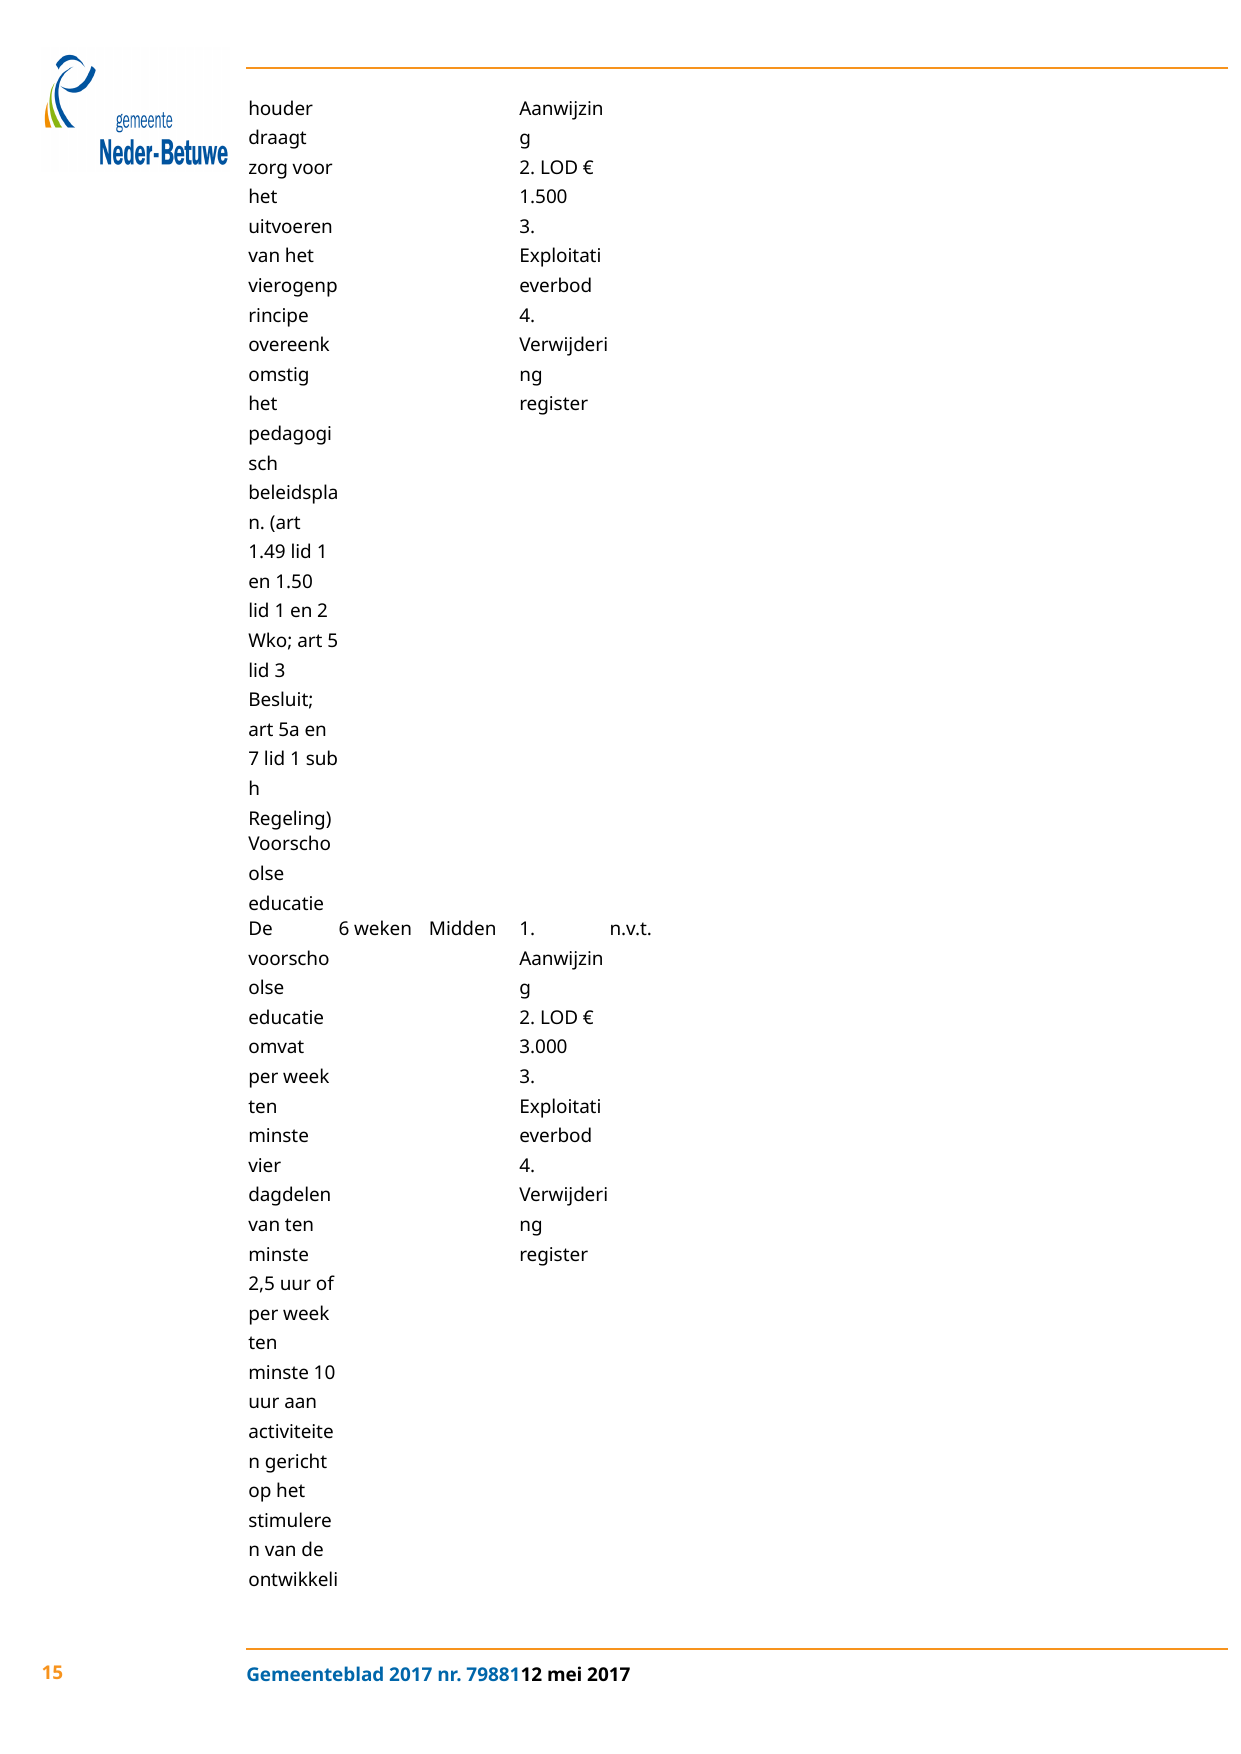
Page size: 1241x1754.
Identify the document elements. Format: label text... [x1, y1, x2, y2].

table_cell Midden [429, 915, 519, 1592]
table_cell Voorschoolse educatie [248, 831, 338, 915]
table_cell De voorschoolse educatie omvat per week ten minste vier dagdelen van ten minste 2,5 uur of per week ten minste 10 uur aan activiteiten gericht op het stimuleren van de ontwikkeli [248, 915, 338, 1592]
table_cell [429, 95, 519, 831]
picture [41, 47, 231, 172]
table_cell 1. Aanwijzing 2. LOD € 3.000 3. Exploitatieverbod 4. Verwijdering register [519, 915, 609, 1592]
table_cell [338, 95, 429, 831]
table_cell n.v.t. [609, 915, 700, 1592]
table_cell 6 weken [338, 915, 429, 1592]
table_cell Aanwijzing 2. LOD € 1.500 3. Exploitatieverbod 4. Verwijdering register [519, 95, 609, 831]
table_cell [609, 95, 700, 831]
table_cell houder draagt zorg voor het uitvoeren van het vierogenprincipe overeenkomstig het pedagogisch beleidsplan. (art 1.49 lid 1 en 1.50 lid 1 en 2 Wko; art 5 lid 3 Besluit; art 5a en 7 lid 1 sub h Regeling) [248, 95, 338, 831]
